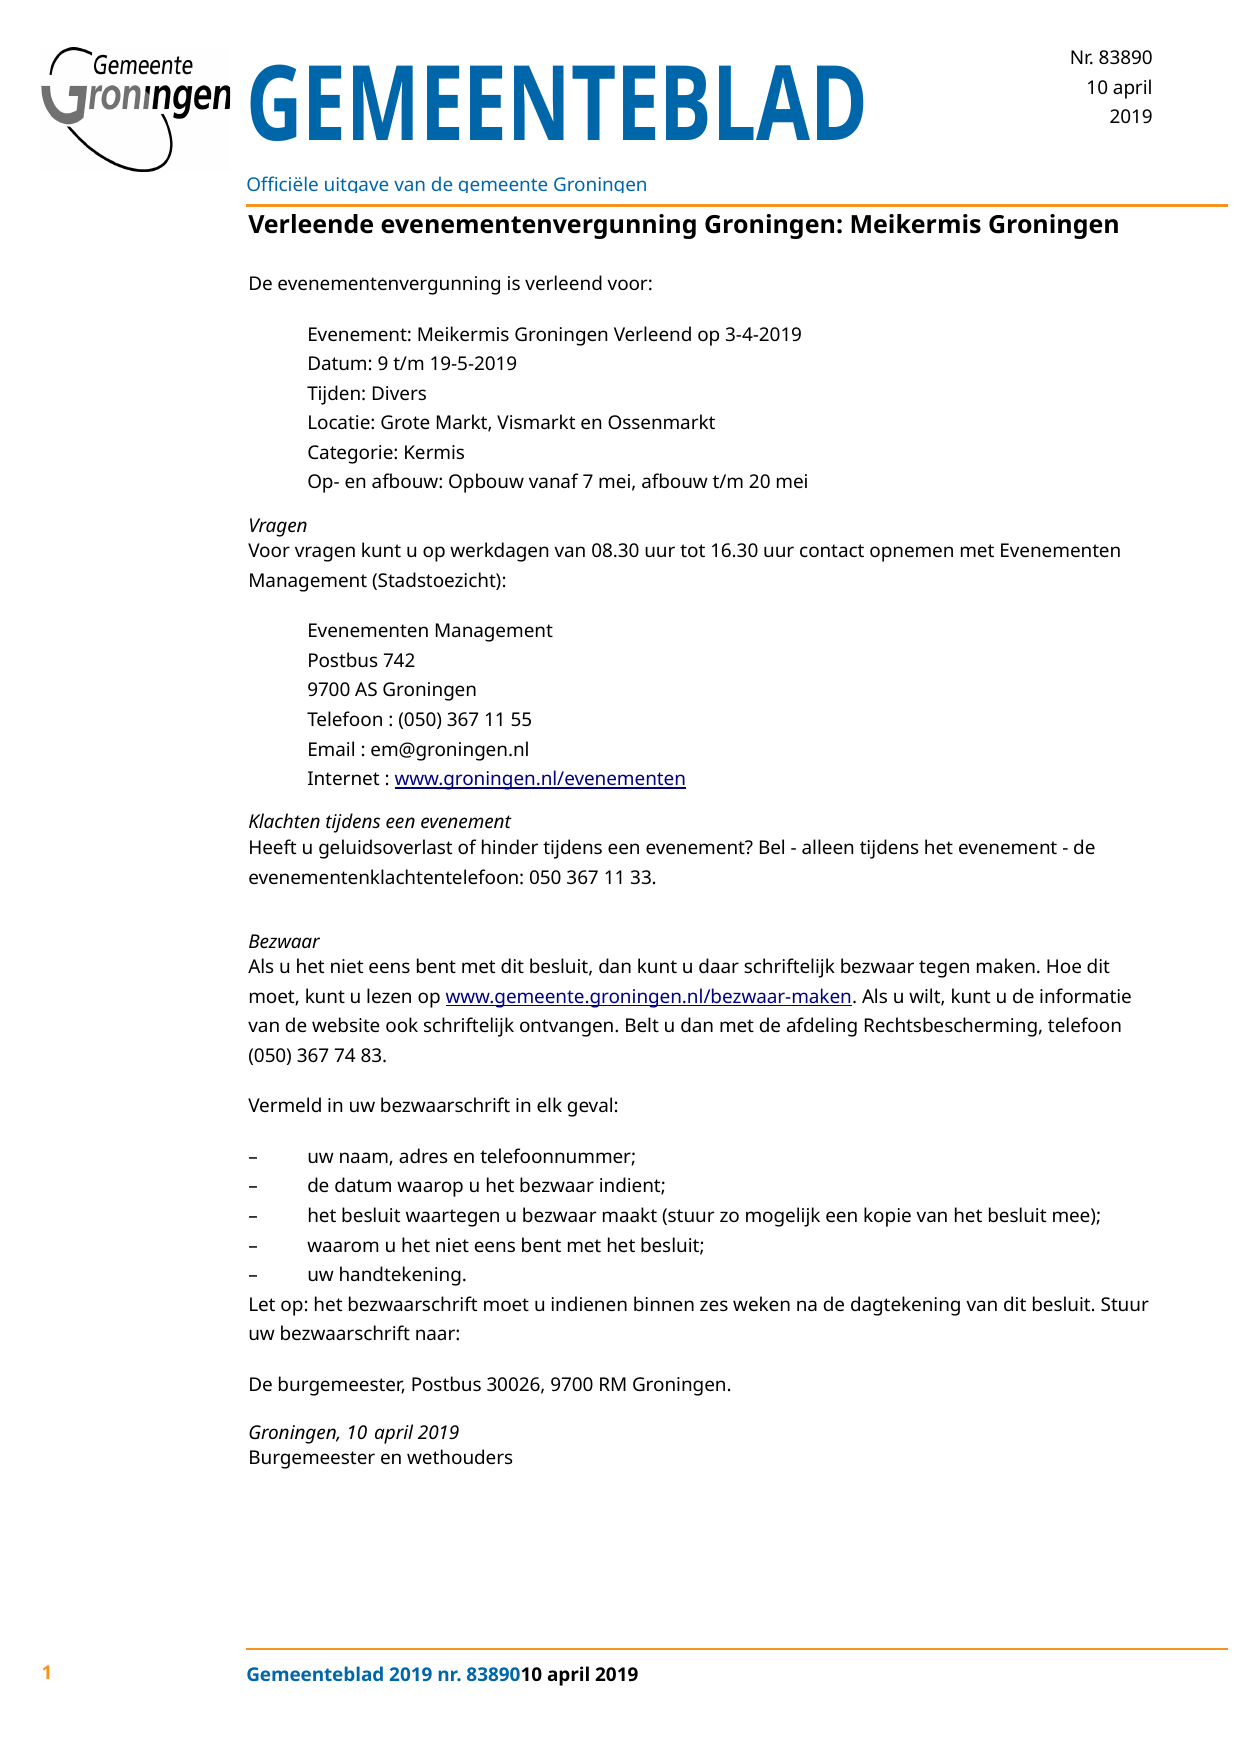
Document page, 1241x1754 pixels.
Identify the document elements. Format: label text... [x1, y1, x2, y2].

list Postbus 742 [248, 647, 1152, 673]
list uw handtekening. [248, 1261, 1152, 1287]
picture [41, 47, 231, 172]
list Evenementen Management [248, 617, 1152, 643]
list Email : em@groningen.nl [248, 736, 1152, 762]
list uw naam, adres en telefoonnummer; [248, 1143, 1152, 1169]
list Op- en afbouw: Opbouw vanaf 7 mei, afbouw t/m 20 mei [248, 469, 1152, 494]
list Tijden: Divers [248, 380, 1152, 406]
text Klachten tijdens een evenement [248, 808, 1152, 834]
text Verleende evenementenvergunning Groningen: Meikermis Groningen [248, 207, 1152, 241]
list Internet : www.groningen.nl/evenementen [248, 765, 1152, 791]
list de datum waarop u het bezwaar indient; [248, 1173, 1152, 1198]
text Als u het niet eens bent met dit besluit, dan kunt u daar schriftelijk bezwaar tegen maken. Hoe dit moet, kunt u lezen op www.gemeente.groningen.nl/bezwaar-maken. Als u wilt, kunt u de informatie van de website ook schriftelijk ontvangen. Belt u dan met de afdeling Rechtsbescherming, telefoon (050) 367 74 83. [248, 953, 1152, 1068]
text Burgemeester en wethouders [248, 1444, 1152, 1470]
list Telefoon : (050) 367 11 55 [248, 706, 1152, 732]
text Vragen [248, 512, 1152, 537]
text Vermeld in uw bezwaarschrift in elk geval: [248, 1093, 1152, 1118]
list het besluit waartegen u bezwaar maakt (stuur zo mogelijk een kopie van het besluit mee); [248, 1202, 1152, 1228]
text De evenementenvergunning is verleend voor: [248, 270, 1152, 296]
text Heeft u geluidsoverlast of hinder tijdens een evenement? Bel - alleen tijdens het evenement - de evenementenklachtentelefoon: 050 367 11 33. [248, 834, 1152, 889]
list waarom u het niet eens bent met het besluit; [248, 1232, 1152, 1258]
text Let op: het bezwaarschrift moet u indienen binnen zes weken na de dagtekening van dit besluit. Stuur uw bezwaarschrift naar: [248, 1291, 1152, 1346]
text Bezwaar [248, 928, 1152, 953]
list Locatie: Grote Markt, Vismarkt en Ossenmarkt [248, 409, 1152, 435]
list 9700 AS Groningen [248, 677, 1152, 702]
list Evenement: Meikermis Groningen Verleend op 3-4-2019 [248, 321, 1152, 346]
text Voor vragen kunt u op werkdagen van 08.30 uur tot 16.30 uur contact opnemen met Evenementen Management (Stadstoezicht): [248, 537, 1152, 593]
text De burgemeester, Postbus 30026, 9700 RM Groningen. [248, 1371, 1152, 1397]
text Groningen, 10 april 2019 [248, 1419, 1152, 1444]
list Categorie: Kermis [248, 439, 1152, 465]
list Datum: 9 t/m 19-5-2019 [248, 350, 1152, 376]
